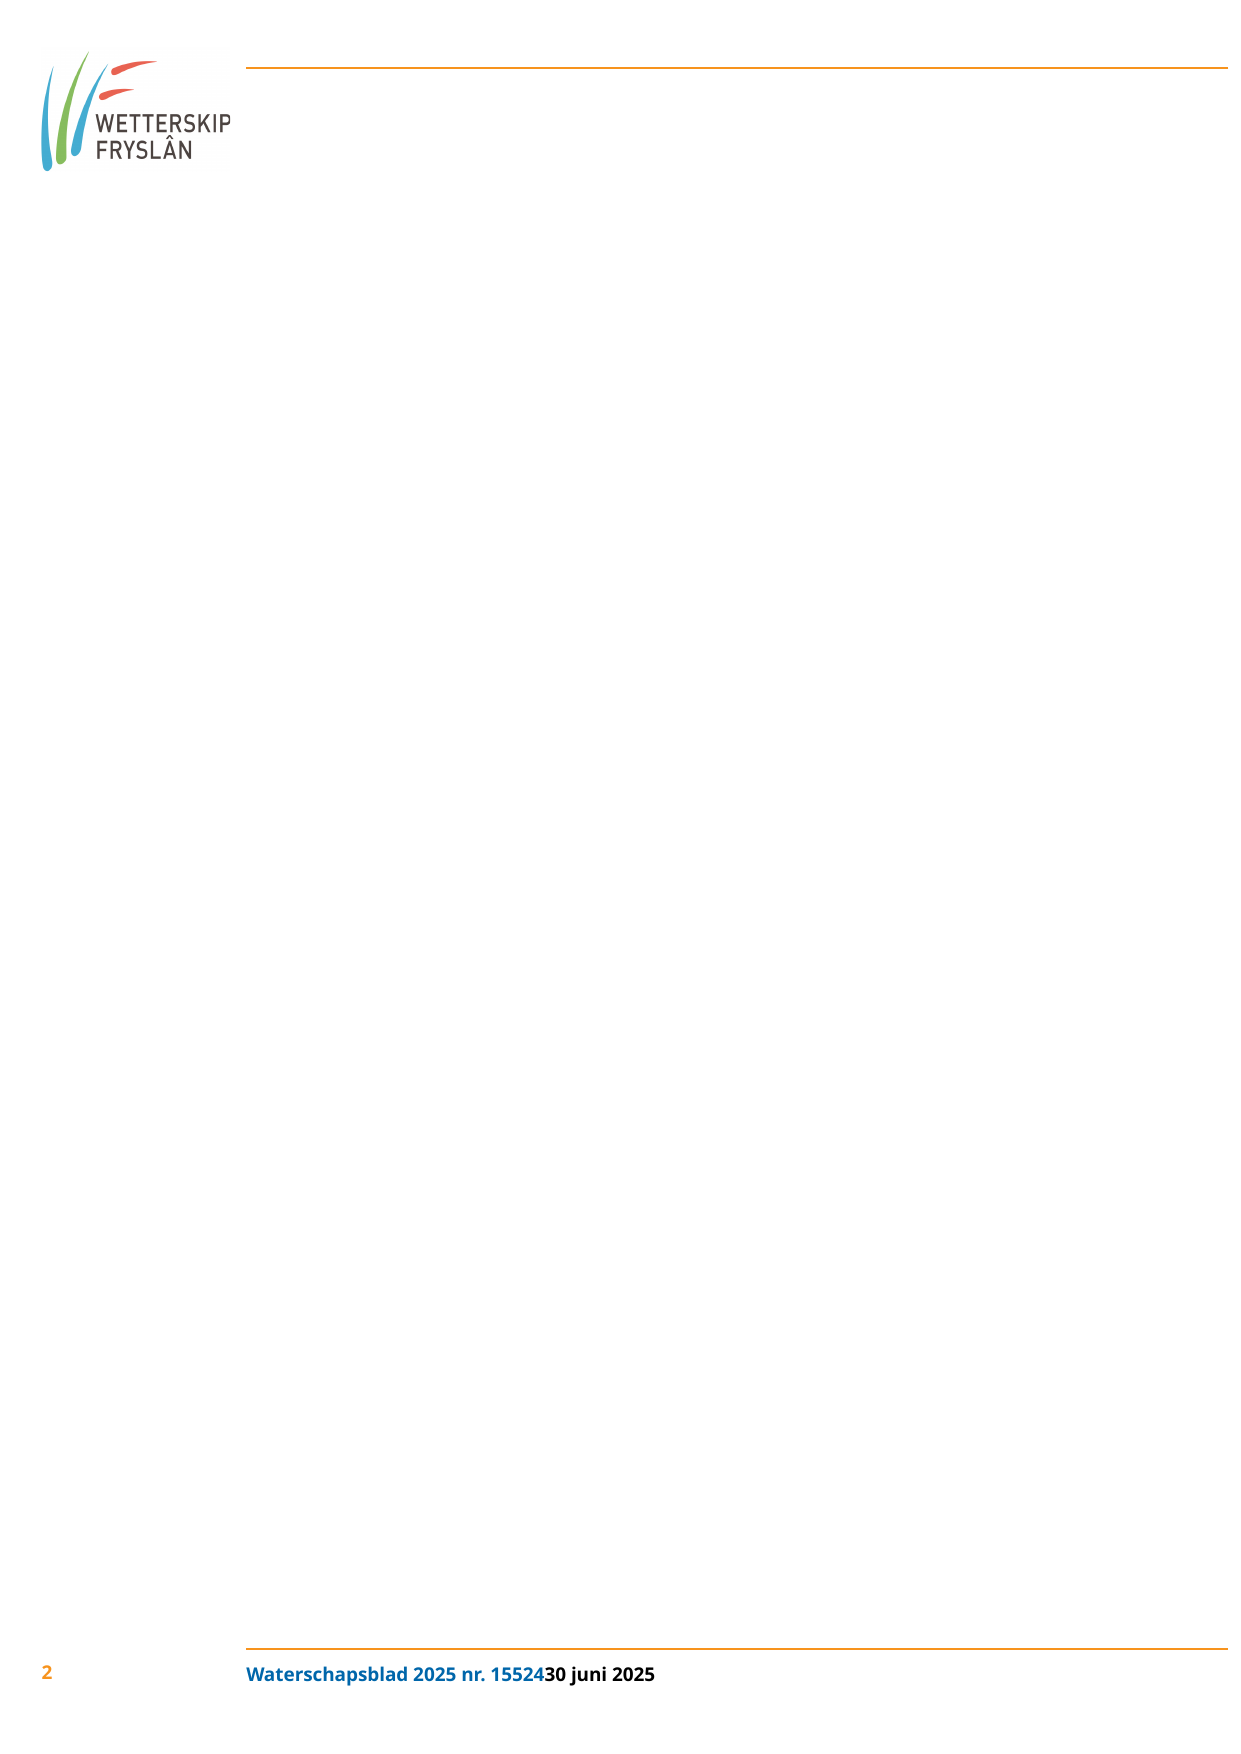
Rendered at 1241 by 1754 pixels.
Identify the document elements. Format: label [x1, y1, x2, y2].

picture [41, 47, 231, 172]
